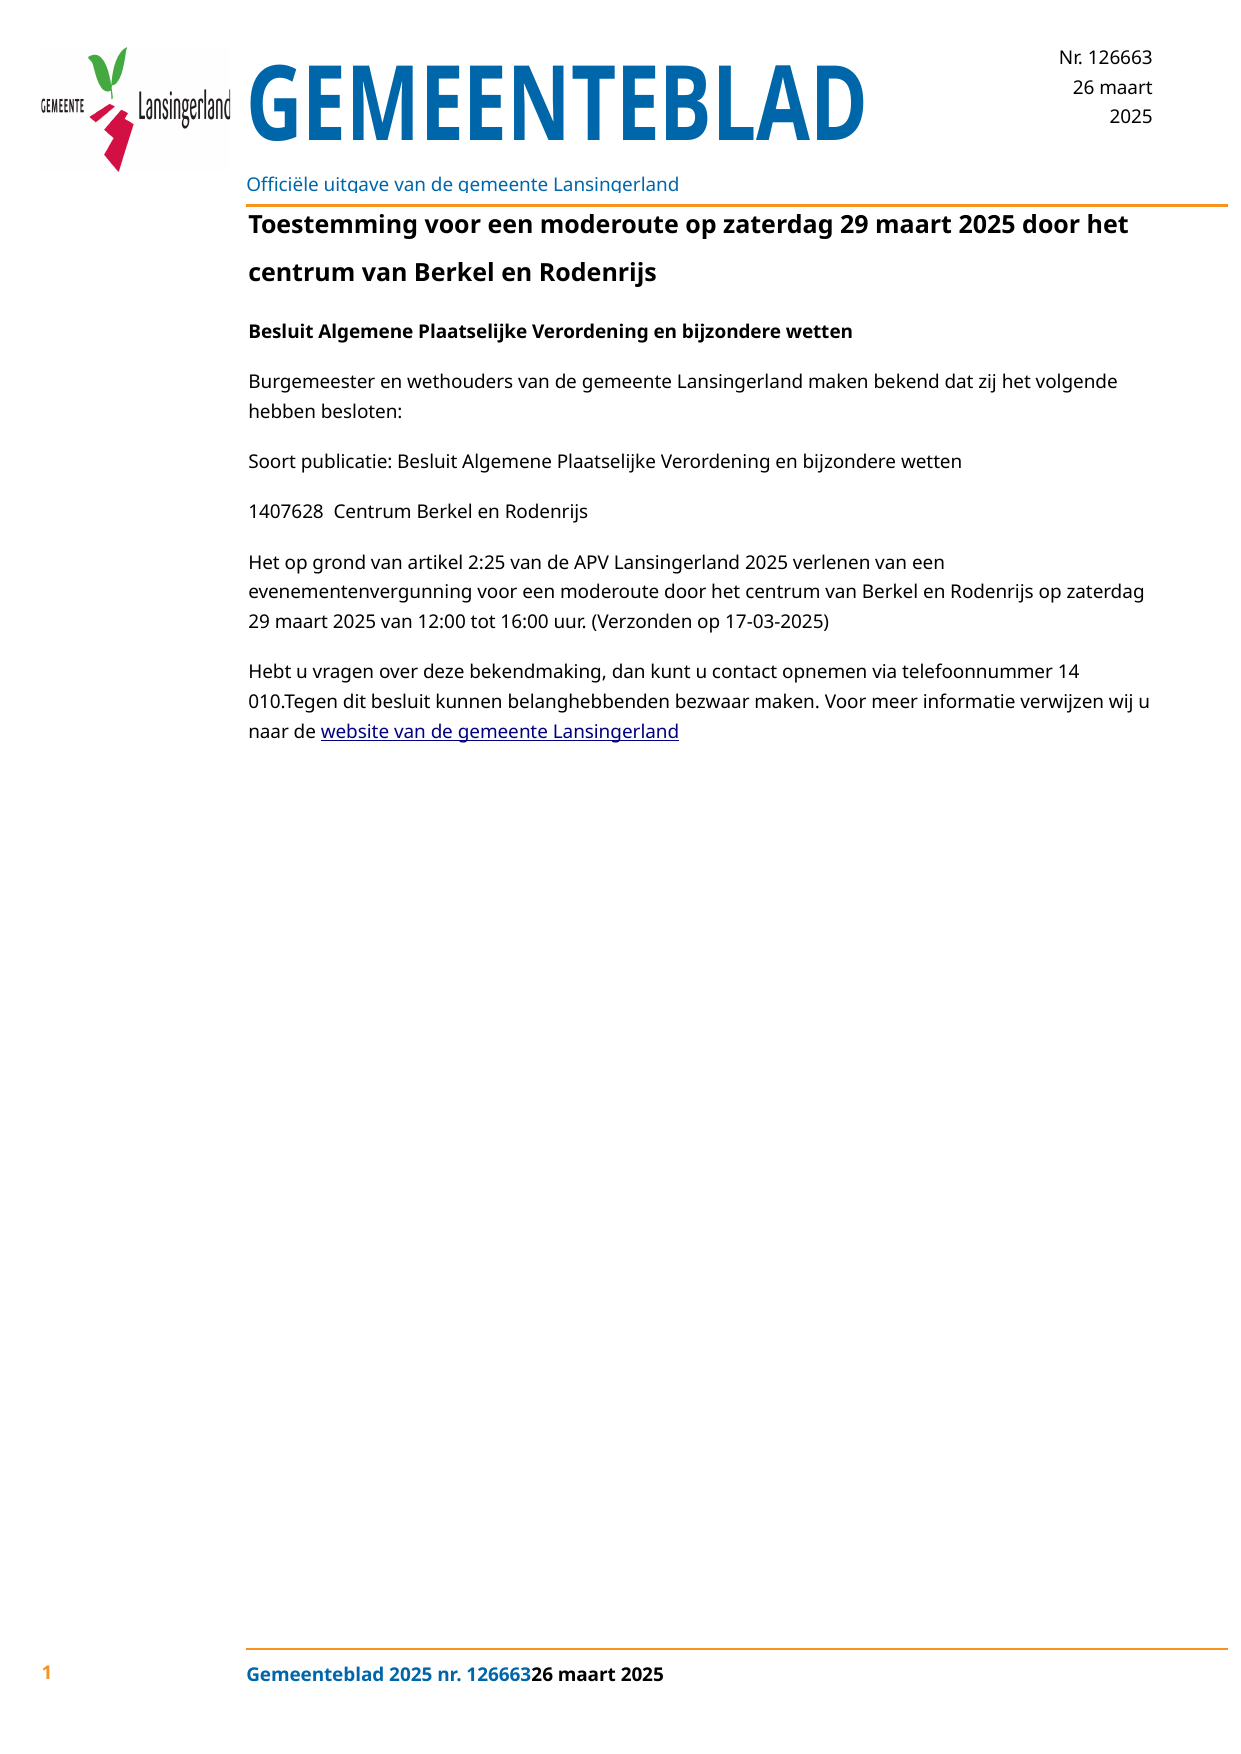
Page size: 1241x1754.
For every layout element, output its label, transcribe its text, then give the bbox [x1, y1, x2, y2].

text Besluit Algemene Plaatselijke Verordening en bijzondere wetten [248, 318, 1152, 344]
text Soort publicatie: Besluit Algemene Plaatselijke Verordening en bijzondere wetten [248, 448, 1152, 474]
text Hebt u vragen over deze bekendmaking, dan kunt u contact opnemen via telefoonnummer 14 010.Tegen dit besluit kunnen belanghebbenden bezwaar maken. Voor meer informatie verwijzen wij u naar de website van de gemeente Lansingerland [248, 659, 1152, 744]
text 1407628 Centrum Berkel en Rodenrijs [248, 499, 1152, 524]
text Burgemeester en wethouders van de gemeente Lansingerland maken bekend dat zij het volgende hebben besloten: [248, 368, 1152, 424]
text Toestemming voor een moderoute op zaterdag 29 maart 2025 door het centrum van Berkel en Rodenrijs [248, 207, 1152, 288]
text Het op grond van artikel 2:25 van de APV Lansingerland 2025 verlenen van een evenementenvergunning voor een moderoute door het centrum van Berkel en Rodenrijs op zaterdag 29 maart 2025 van 12:00 tot 16:00 uur. (Verzonden op 17-03-2025) [248, 549, 1152, 634]
picture [41, 47, 231, 172]
